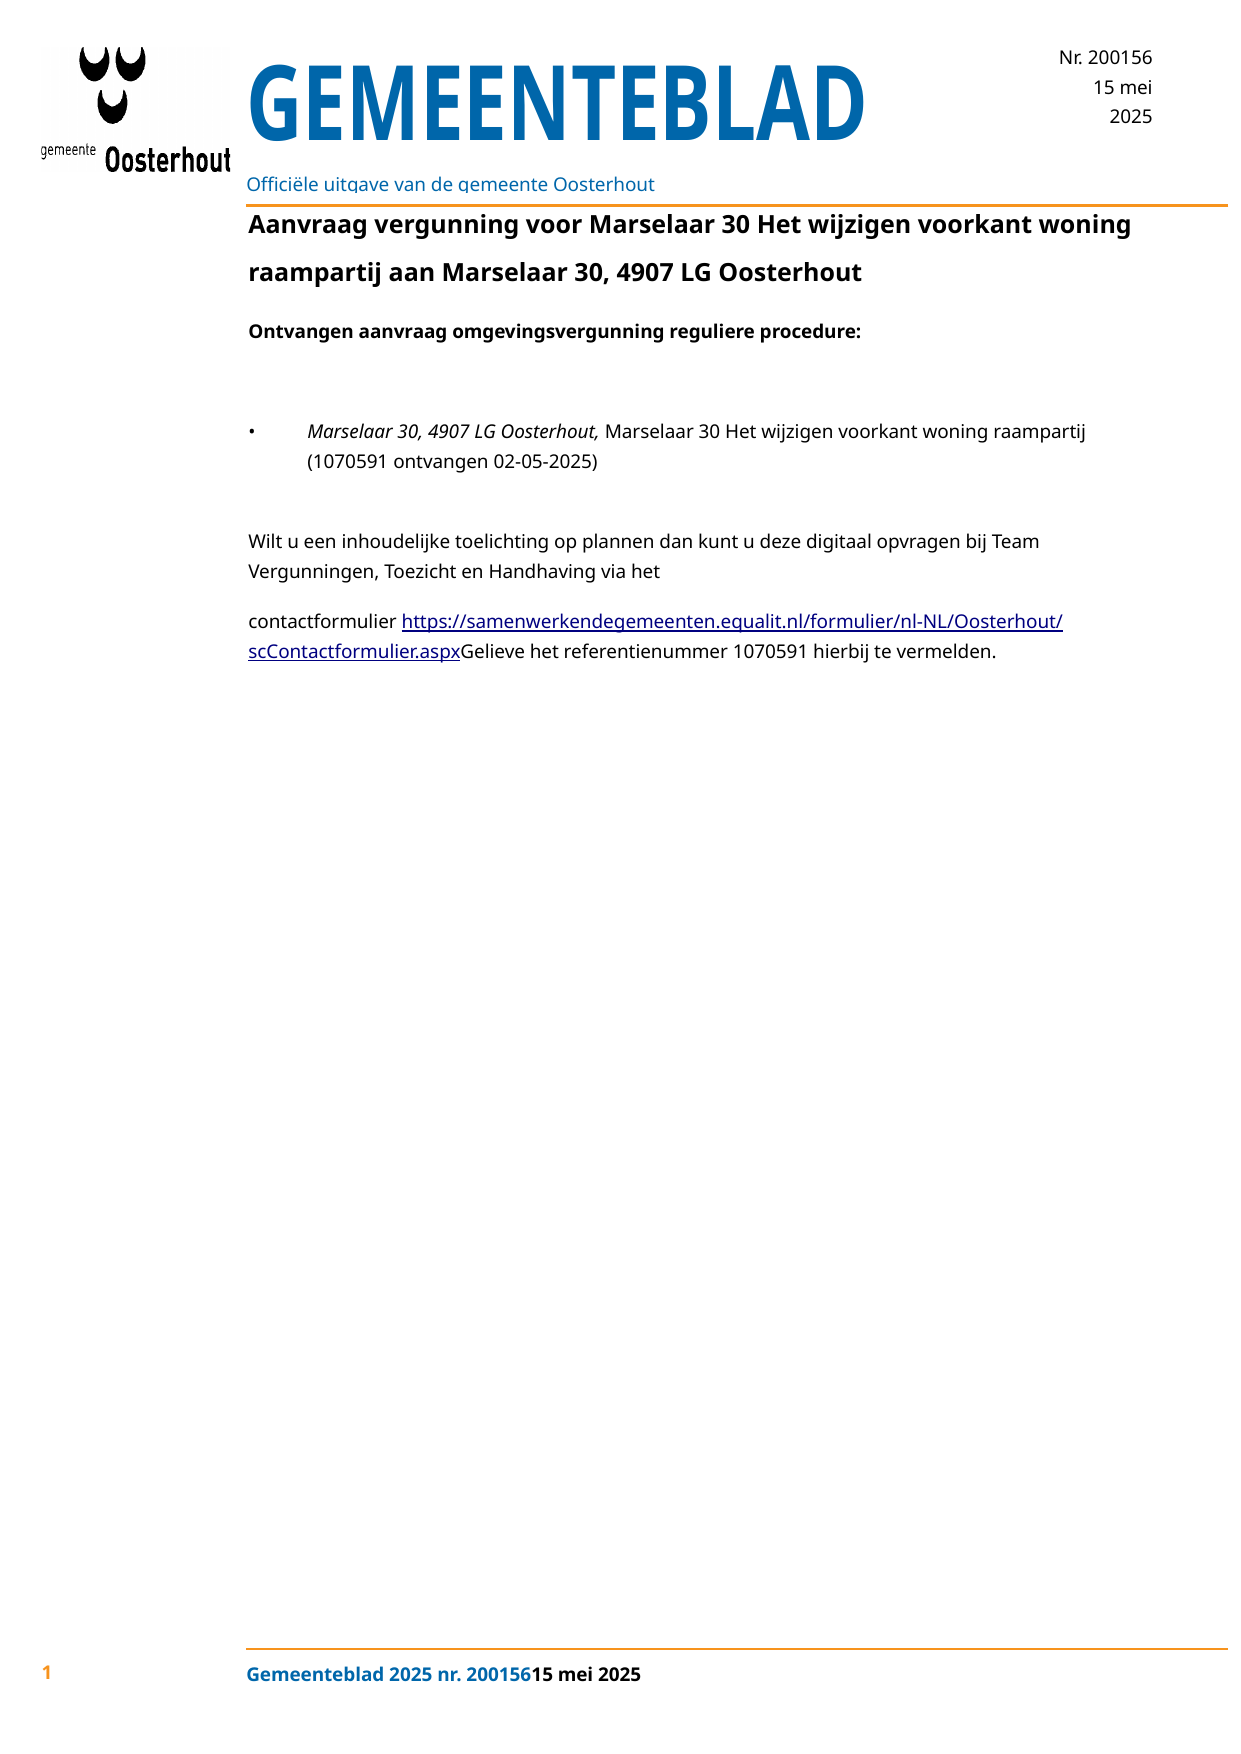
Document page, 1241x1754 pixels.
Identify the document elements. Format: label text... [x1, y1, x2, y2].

text Wilt u een inhoudelijke toelichting op plannen dan kunt u deze digitaal opvragen bij Team Vergunningen, Toezicht en Handhaving via het [248, 528, 1152, 584]
text contactformulier https://samenwerkendegemeenten.equalit.nl/formulier/nl-NL/Oosterhout/scContactformulier.aspxGelieve het referentienummer 1070591 hierbij te vermelden. [248, 608, 1152, 664]
text Aanvraag vergunning voor Marselaar 30 Het wijzigen voorkant woning raampartij aan Marselaar 30, 4907 LG Oosterhout [248, 207, 1152, 288]
picture [41, 47, 231, 172]
list Marselaar 30, 4907 LG Oosterhout, Marselaar 30 Het wijzigen voorkant woning raampartij (1070591 ontvangen 02-05-2025) [248, 419, 1152, 474]
text Ontvangen aanvraag omgevingsvergunning reguliere procedure: [248, 318, 1152, 344]
